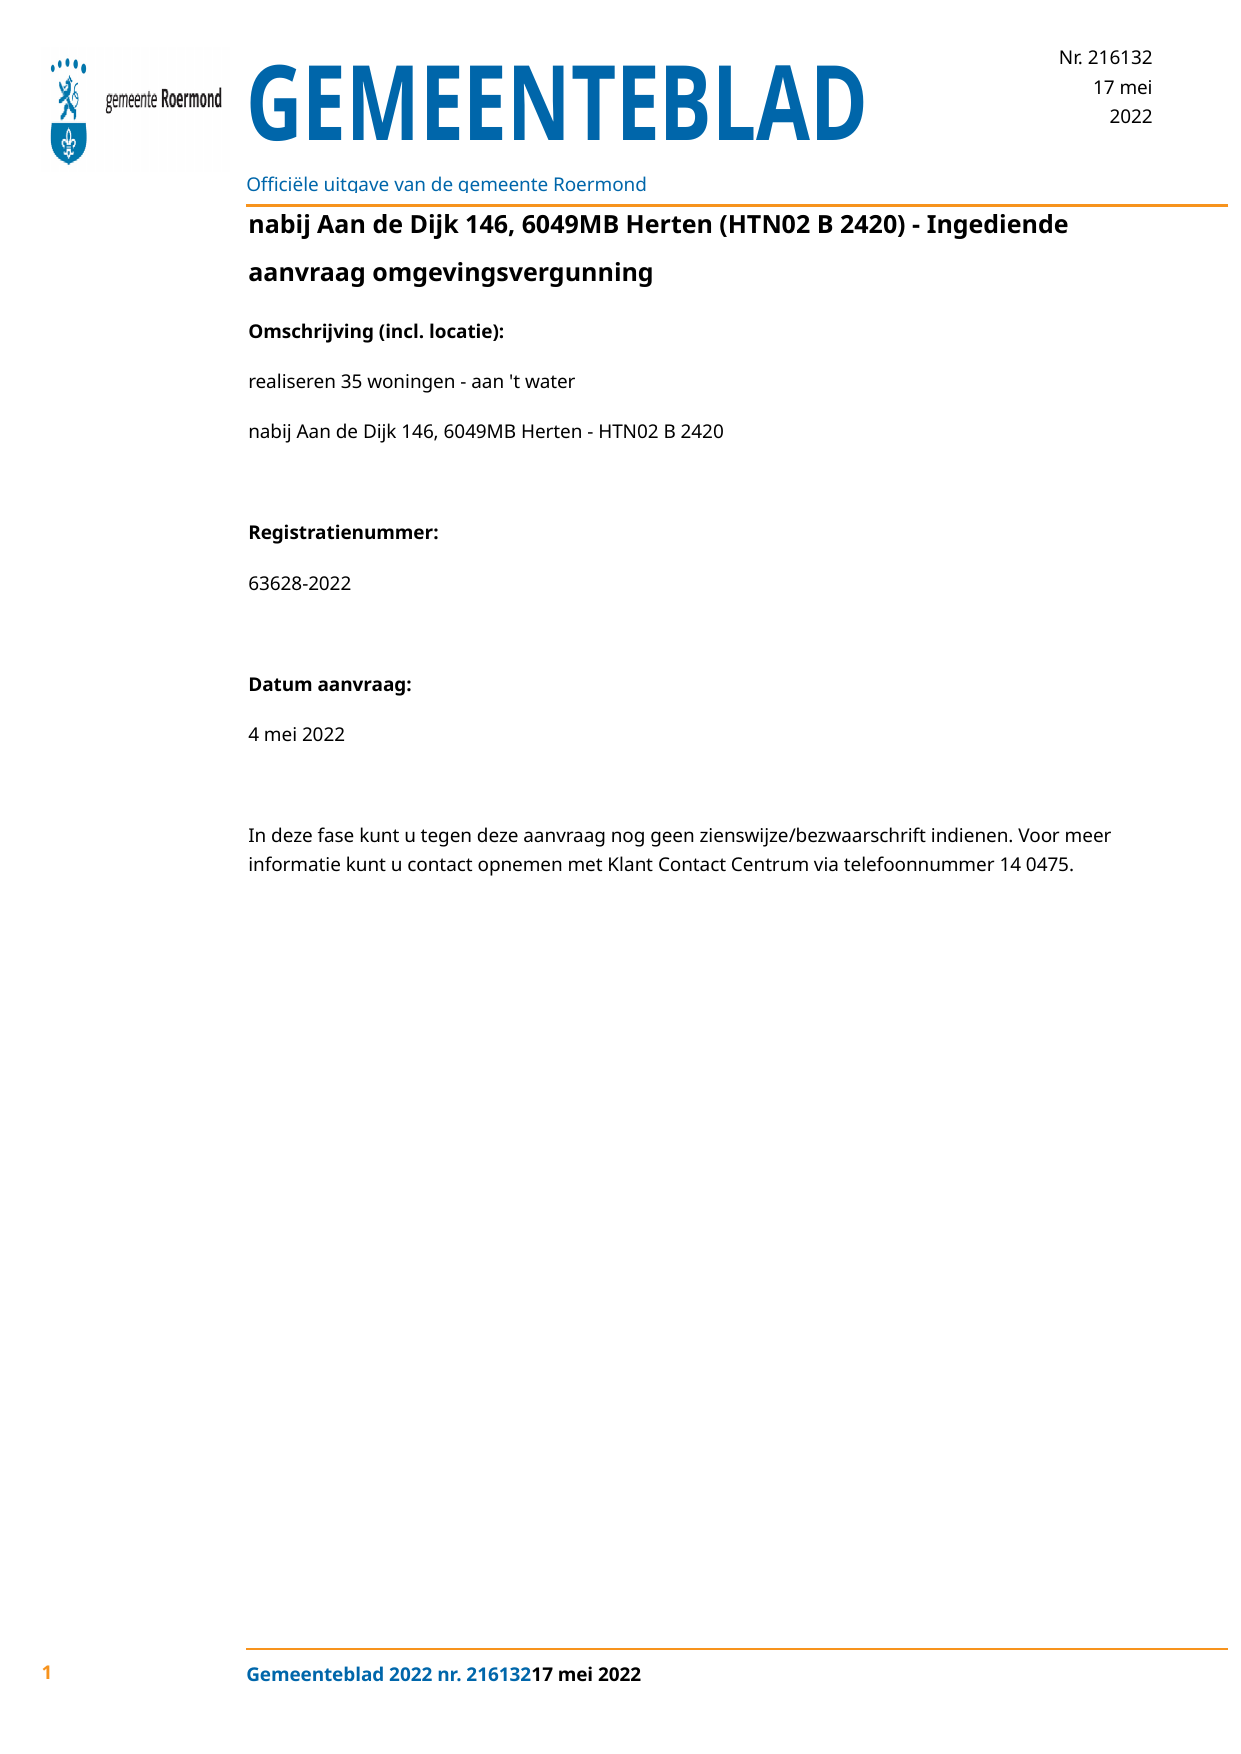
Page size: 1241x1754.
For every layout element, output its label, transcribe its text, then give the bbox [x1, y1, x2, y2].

text nabij Aan de Dijk 146, 6049MB Herten (HTN02 B 2420) - Ingediende aanvraag omgevingsvergunning [248, 207, 1152, 288]
text nabij Aan de Dijk 146, 6049MB Herten - HTN02 B 2420 [248, 419, 1152, 444]
text realiseren 35 woningen - aan 't water [248, 368, 1152, 394]
text Omschrijving (incl. locatie): [248, 318, 1152, 344]
text In deze fase kunt u tegen deze aanvraag nog geen zienswijze/bezwaarschrift indienen. Voor meer informatie kunt u contact opnemen met Klant Contact Centrum via telefoonnummer 14 0475. [248, 822, 1152, 877]
text Datum aanvraag: [248, 671, 1152, 697]
text 4 mei 2022 [248, 721, 1152, 747]
text Registratienummer: [248, 519, 1152, 545]
text 63628-2022 [248, 570, 1152, 596]
picture [41, 47, 231, 172]
